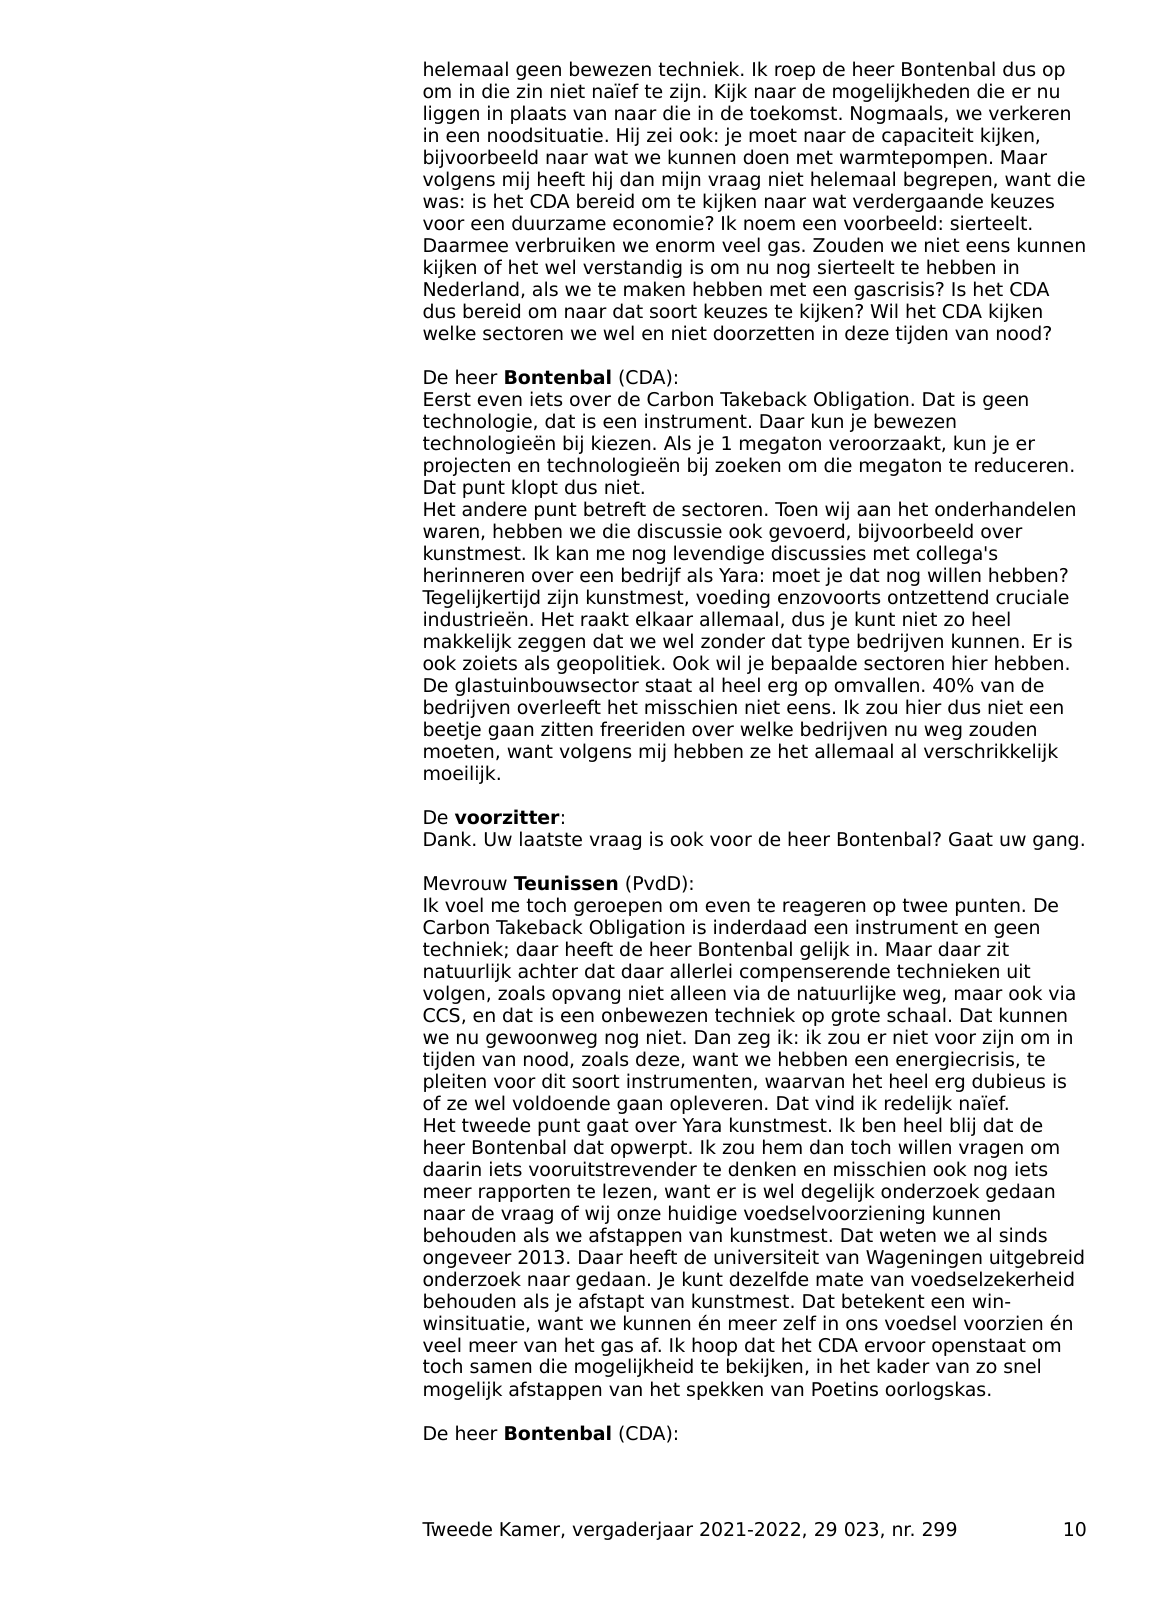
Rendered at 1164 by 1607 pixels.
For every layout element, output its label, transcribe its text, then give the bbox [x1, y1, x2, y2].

text De heer Bontenbal (CDA): [422, 1423, 1087, 1444]
text Mevrouw Teunissen (PvdD): [422, 873, 1087, 895]
text Dank. Uw laatste vraag is ook voor de heer Bontenbal? Gaat uw gang. [422, 829, 1087, 851]
text Het andere punt betreft de sectoren. Toen wij aan het onderhandelen waren, hebben we die discussie ook gevoerd, bijvoorbeeld over kunstmest. Ik kan me nog levendige discussies met collega's herinneren over een bedrijf als Yara: moet je dat nog willen hebben? Tegelijkertijd zijn kunstmest, voeding enzovoorts ontzettend cruciale industrieën. Het raakt elkaar allemaal, dus je kunt niet zo heel makkelijk zeggen dat we wel zonder dat type bedrijven kunnen. Er is ook zoiets als geopolitiek. Ook wil je bepaalde sectoren hier hebben. De glastuinbouwsector staat al heel erg op omvallen. 40% van de bedrijven overleeft het misschien niet eens. Ik zou hier dus niet een beetje gaan zitten freeriden over welke bedrijven nu weg zouden moeten, want volgens mij hebben ze het allemaal al verschrikkelijk moeilijk. [422, 499, 1087, 784]
text Het tweede punt gaat over Yara kunstmest. Ik ben heel blij dat de heer Bontenbal dat opwerpt. Ik zou hem dan toch willen vragen om daarin iets vooruitstrevender te denken en misschien ook nog iets meer rapporten te lezen, want er is wel degelijk onderzoek gedaan naar de vraag of wij onze huidige voedselvoorziening kunnen behouden als we afstappen van kunstmest. Dat weten we al sinds ongeveer 2013. Daar heeft de universiteit van Wageningen uitgebreid onderzoek naar gedaan. Je kunt dezelfde mate van voedselzekerheid behouden als je afstapt van kunstmest. Dat betekent een win-winsituatie, want we kunnen én meer zelf in ons voedsel voorzien én veel meer van het gas af. Ik hoop dat het CDA ervoor openstaat om toch samen die mogelijkheid te bekijken, in het kader van zo snel mogelijk afstappen van het spekken van Poetins oorlogskas. [422, 1115, 1087, 1400]
text Eerst even iets over de Carbon Takeback Obligation. Dat is geen technologie, dat is een instrument. Daar kun je bewezen technologieën bij kiezen. Als je 1 megaton veroorzaakt, kun je er projecten en technologieën bij zoeken om die megaton te reduceren. Dat punt klopt dus niet. [422, 389, 1087, 499]
text De heer Bontenbal (CDA): [422, 367, 1087, 389]
text De voorzitter: [422, 807, 1087, 829]
text Ik voel me toch geroepen om even te reageren op twee punten. De Carbon Takeback Obligation is inderdaad een instrument en geen techniek; daar heeft de heer Bontenbal gelijk in. Maar daar zit natuurlijk achter dat daar allerlei compenserende technieken uit volgen, zoals opvang niet alleen via de natuurlijke weg, maar ook via CCS, en dat is een onbewezen techniek op grote schaal. Dat kunnen we nu gewoonweg nog niet. Dan zeg ik: ik zou er niet voor zijn om in tijden van nood, zoals deze, want we hebben een energiecrisis, te pleiten voor dit soort instrumenten, waarvan het heel erg dubieus is of ze wel voldoende gaan opleveren. Dat vind ik redelijk naïef. [422, 895, 1087, 1115]
text helemaal geen bewezen techniek. Ik roep de heer Bontenbal dus op om in die zin niet naïef te zijn. Kijk naar de mogelijkheden die er nu liggen in plaats van naar die in de toekomst. Nogmaals, we verkeren in een noodsituatie. Hij zei ook: je moet naar de capaciteit kijken, bijvoorbeeld naar wat we kunnen doen met warmtepompen. Maar volgens mij heeft hij dan mijn vraag niet helemaal begrepen, want die was: is het CDA bereid om te kijken naar wat verdergaande keuzes voor een duurzame economie? Ik noem een voorbeeld: sierteelt. Daarmee verbruiken we enorm veel gas. Zouden we niet eens kunnen kijken of het wel verstandig is om nu nog sierteelt te hebben in Nederland, als we te maken hebben met een gascrisis? Is het CDA dus bereid om naar dat soort keuzes te kijken? Wil het CDA kijken welke sectoren we wel en niet doorzetten in deze tijden van nood? [422, 59, 1087, 345]
